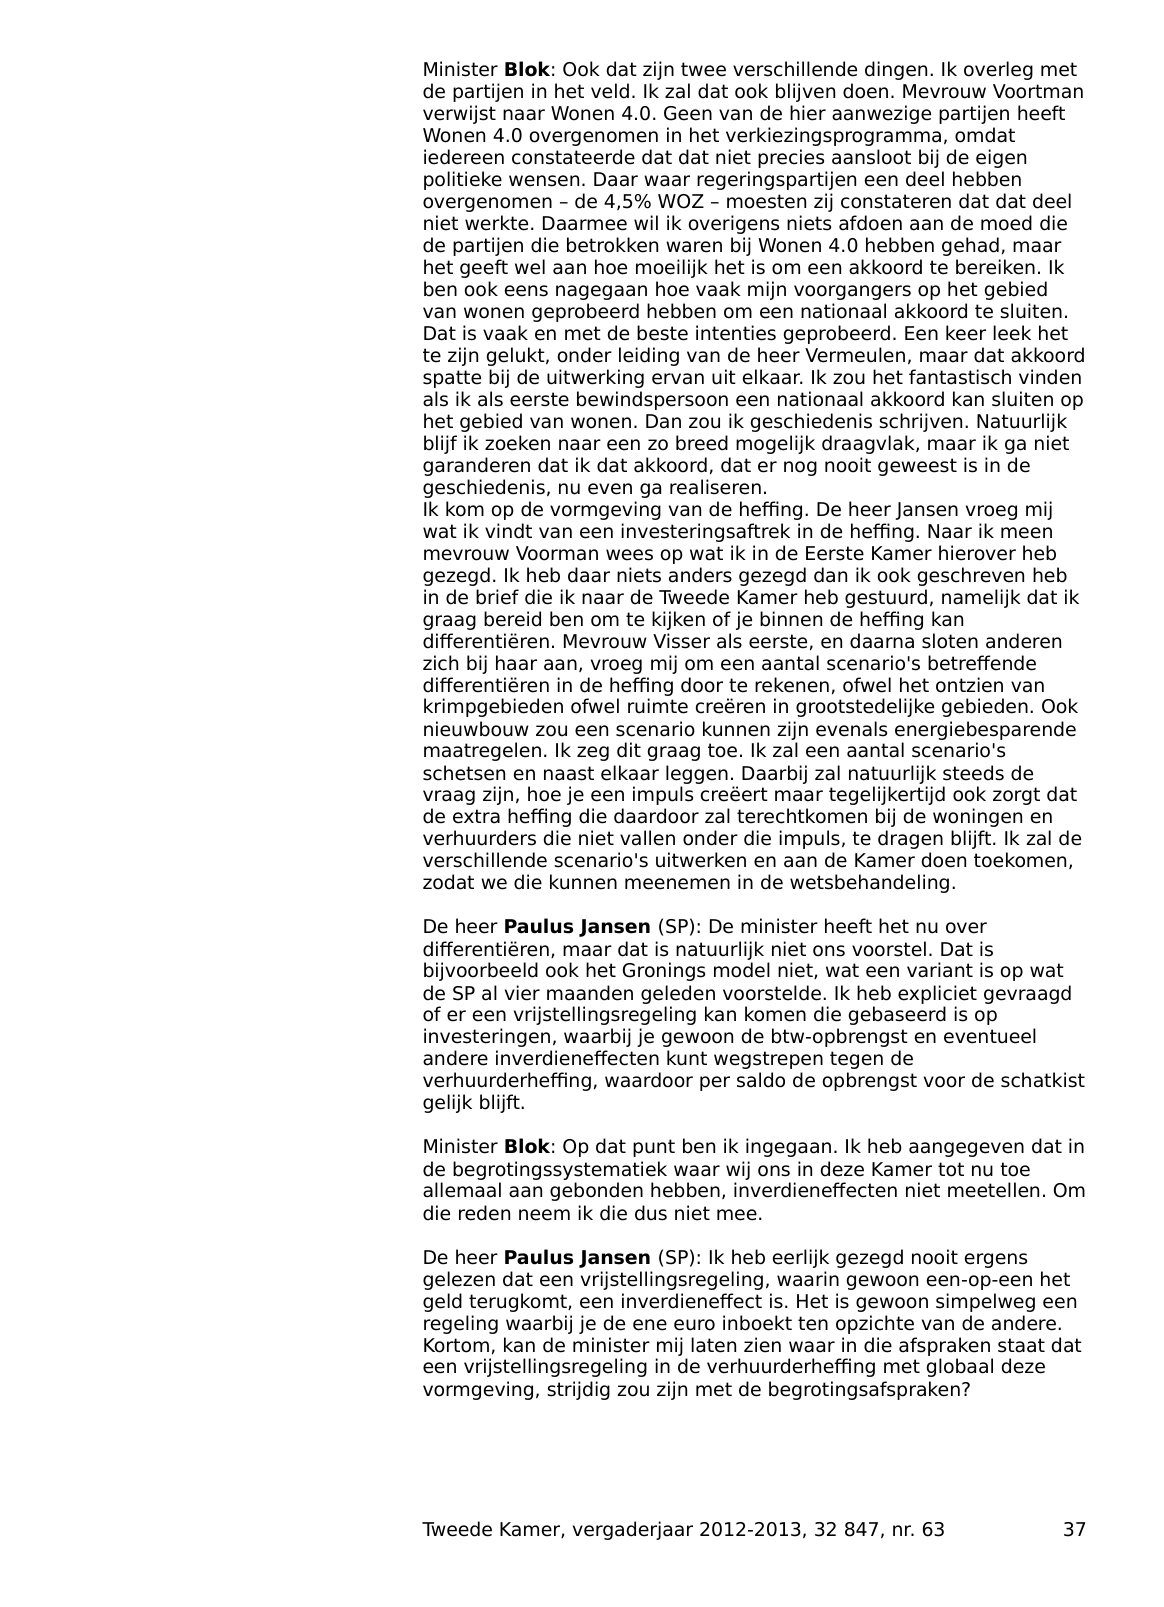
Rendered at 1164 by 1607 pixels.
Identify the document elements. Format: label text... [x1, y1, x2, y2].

text Minister Blok: Ook dat zijn twee verschillende dingen. Ik overleg met de partijen in het veld. Ik zal dat ook blijven doen. Mevrouw Voortman verwijst naar Wonen 4.0. Geen van de hier aanwezige partijen heeft Wonen 4.0 overgenomen in het verkiezingsprogramma, omdat iedereen constateerde dat dat niet precies aansloot bij de eigen politieke wensen. Daar waar regeringspartijen een deel hebben overgenomen – de 4,5% WOZ – moesten zij constateren dat dat deel niet werkte. Daarmee wil ik overigens niets afdoen aan de moed die de partijen die betrokken waren bij Wonen 4.0 hebben gehad, maar het geeft wel aan hoe moeilijk het is om een akkoord te bereiken. Ik ben ook eens nagegaan hoe vaak mijn voorgangers op het gebied van wonen geprobeerd hebben om een nationaal akkoord te sluiten. Dat is vaak en met de beste intenties geprobeerd. Een keer leek het te zijn gelukt, onder leiding van de heer Vermeulen, maar dat akkoord spatte bij de uitwerking ervan uit elkaar. Ik zou het fantastisch vinden als ik als eerste bewindspersoon een nationaal akkoord kan sluiten op het gebied van wonen. Dan zou ik geschiedenis schrijven. Natuurlijk blijf ik zoeken naar een zo breed mogelijk draagvlak, maar ik ga niet garanderen dat ik dat akkoord, dat er nog nooit geweest is in de geschiedenis, nu even ga realiseren. [422, 59, 1087, 499]
text Minister Blok: Op dat punt ben ik ingegaan. Ik heb aangegeven dat in de begrotingssystematiek waar wij ons in deze Kamer tot nu toe allemaal aan gebonden hebben, inverdieneffecten niet meetellen. Om die reden neem ik die dus niet mee. [422, 1136, 1087, 1224]
text Ik kom op de vormgeving van de heffing. De heer Jansen vroeg mij wat ik vindt van een investeringsaftrek in de heffing. Naar ik meen mevrouw Voorman wees op wat ik in de Eerste Kamer hierover heb gezegd. Ik heb daar niets anders gezegd dan ik ook geschreven heb in de brief die ik naar de Tweede Kamer heb gestuurd, namelijk dat ik graag bereid ben om te kijken of je binnen de heffing kan differentiëren. Mevrouw Visser als eerste, en daarna sloten anderen zich bij haar aan, vroeg mij om een aantal scenario's betreffende differentiëren in de heffing door te rekenen, ofwel het ontzien van krimpgebieden ofwel ruimte creëren in grootstedelijke gebieden. Ook nieuwbouw zou een scenario kunnen zijn evenals energiebesparende maatregelen. Ik zeg dit graag toe. Ik zal een aantal scenario's schetsen en naast elkaar leggen. Daarbij zal natuurlijk steeds de vraag zijn, hoe je een impuls creëert maar tegelijkertijd ook zorgt dat de extra heffing die daardoor zal terechtkomen bij de woningen en verhuurders die niet vallen onder die impuls, te dragen blijft. Ik zal de verschillende scenario's uitwerken en aan de Kamer doen toekomen, zodat we die kunnen meenemen in de wetsbehandeling. [422, 499, 1087, 894]
text De heer Paulus Jansen (SP): De minister heeft het nu over differentiëren, maar dat is natuurlijk niet ons voorstel. Dat is bijvoorbeeld ook het Gronings model niet, wat een variant is op wat de SP al vier maanden geleden voorstelde. Ik heb expliciet gevraagd of er een vrijstellingsregeling kan komen die gebaseerd is op investeringen, waarbij je gewoon de btw-opbrengst en eventueel andere inverdieneffecten kunt wegstrepen tegen de verhuurderheffing, waardoor per saldo de opbrengst voor de schatkist gelijk blijft. [422, 916, 1087, 1114]
text De heer Paulus Jansen (SP): Ik heb eerlijk gezegd nooit ergens gelezen dat een vrijstellingsregeling, waarin gewoon een-op-een het geld terugkomt, een inverdieneffect is. Het is gewoon simpelweg een regeling waarbij je de ene euro inboekt ten opzichte van de andere. Kortom, kan de minister mij laten zien waar in die afspraken staat dat een vrijstellingsregeling in de verhuurderheffing met globaal deze vormgeving, strijdig zou zijn met de begrotingsafspraken? [422, 1247, 1087, 1400]
